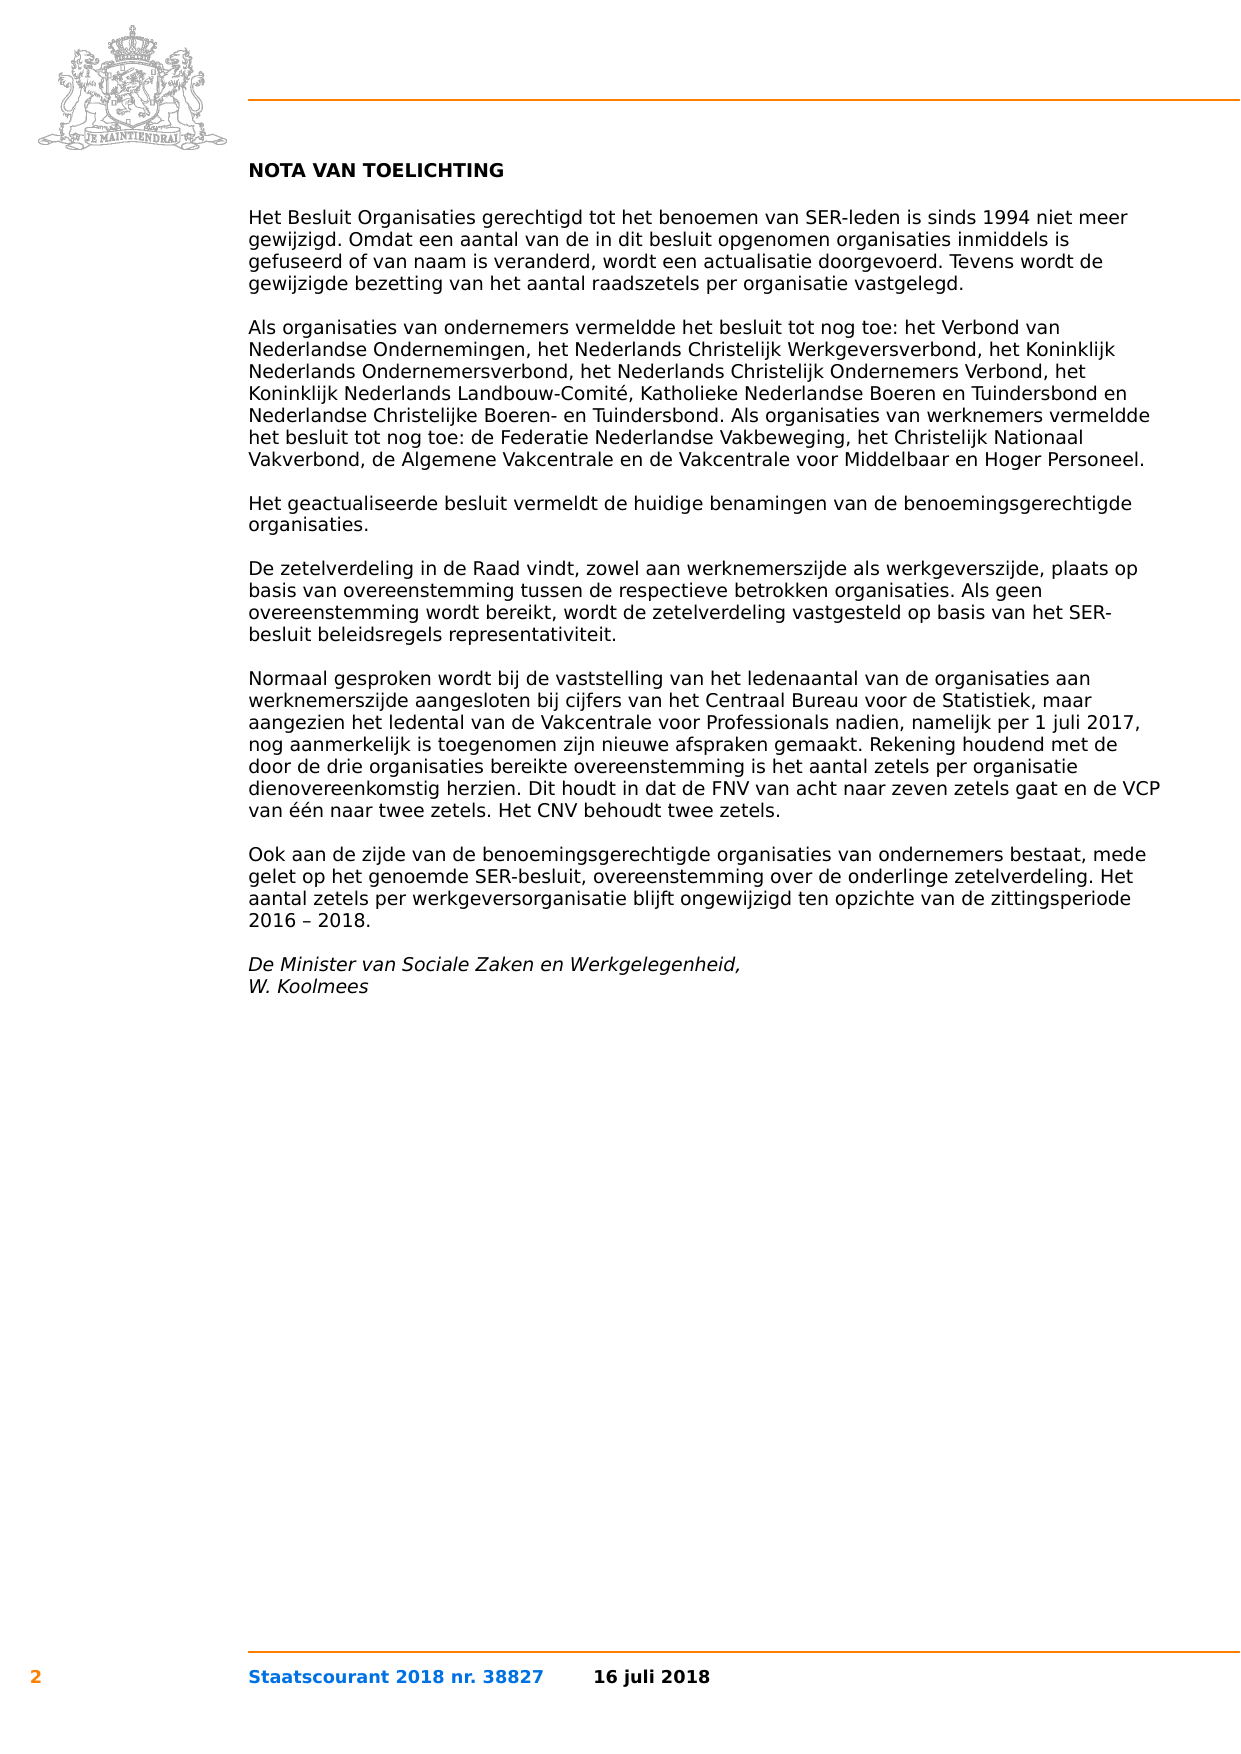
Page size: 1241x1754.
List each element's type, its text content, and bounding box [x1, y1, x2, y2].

picture [38, 25, 227, 150]
text Het geactualiseerde besluit vermeldt de huidige benamingen van de benoemingsgerechtigde organisaties. [248, 492, 1163, 536]
text Het Besluit Organisaties gerechtigd tot het benoemen van SER-leden is sinds 1994 niet meer gewijzigd. Omdat een aantal van de in dit besluit opgenomen organisaties inmiddels is gefuseerd of van naam is veranderd, wordt een actualisatie doorgevoerd. Tevens wordt de gewijzigde bezetting van het aantal raadszetels per organisatie vastgelegd. [248, 207, 1163, 295]
text Ook aan de zijde van de benoemingsgerechtigde organisaties van ondernemers bestaat, mede gelet op het genoemde SER-besluit, overeenstemming over de onderlinge zetelverdeling. Het aantal zetels per werkgeversorganisatie blijft ongewijzigd ten opzichte van de zittingsperiode 2016 – 2018. [248, 844, 1163, 932]
text Normaal gesproken wordt bij de vaststelling van het ledenaantal van de organisaties aan werknemerszijde aangesloten bij cijfers van het Centraal Bureau voor de Statistiek, maar aangezien het ledental van de Vakcentrale voor Professionals nadien, namelijk per 1 juli 2017, nog aanmerkelijk is toegenomen zijn nieuwe afspraken gemaakt. Rekening houdend met de door de drie organisaties bereikte overeenstemming is het aantal zetels per organisatie dienovereenkomstig herzien. Dit houdt in dat de FNV van acht naar zeven zetels gaat en de VCP van één naar twee zetels. Het CNV behoudt twee zetels. [248, 668, 1163, 822]
text De Minister van Sociale Zaken en Werkgelegenheid, W. Koolmees [248, 953, 1163, 997]
subtitle NOTA VAN TOELICHTING [248, 160, 1163, 182]
text De zetelverdeling in de Raad vindt, zowel aan werknemerszijde als werkgeverszijde, plaats op basis van overeenstemming tussen de respectieve betrokken organisaties. Als geen overeenstemming wordt bereikt, wordt de zetelverdeling vastgesteld op basis van het SER-besluit beleidsregels representativiteit. [248, 558, 1163, 646]
text Als organisaties van ondernemers vermeldde het besluit tot nog toe: het Verbond van Nederlandse Ondernemingen, het Nederlands Christelijk Werkgeversverbond, het Koninklijk Nederlands Ondernemersverbond, het Nederlands Christelijk Ondernemers Verbond, het Koninklijk Nederlands Landbouw-Comité, Katholieke Nederlandse Boeren en Tuindersbond en Nederlandse Christelijke Boeren- en Tuindersbond. Als organisaties van werknemers vermeldde het besluit tot nog toe: de Federatie Nederlandse Vakbeweging, het Christelijk Nationaal Vakverbond, de Algemene Vakcentrale en de Vakcentrale voor Middelbaar en Hoger Personeel. [248, 317, 1163, 471]
